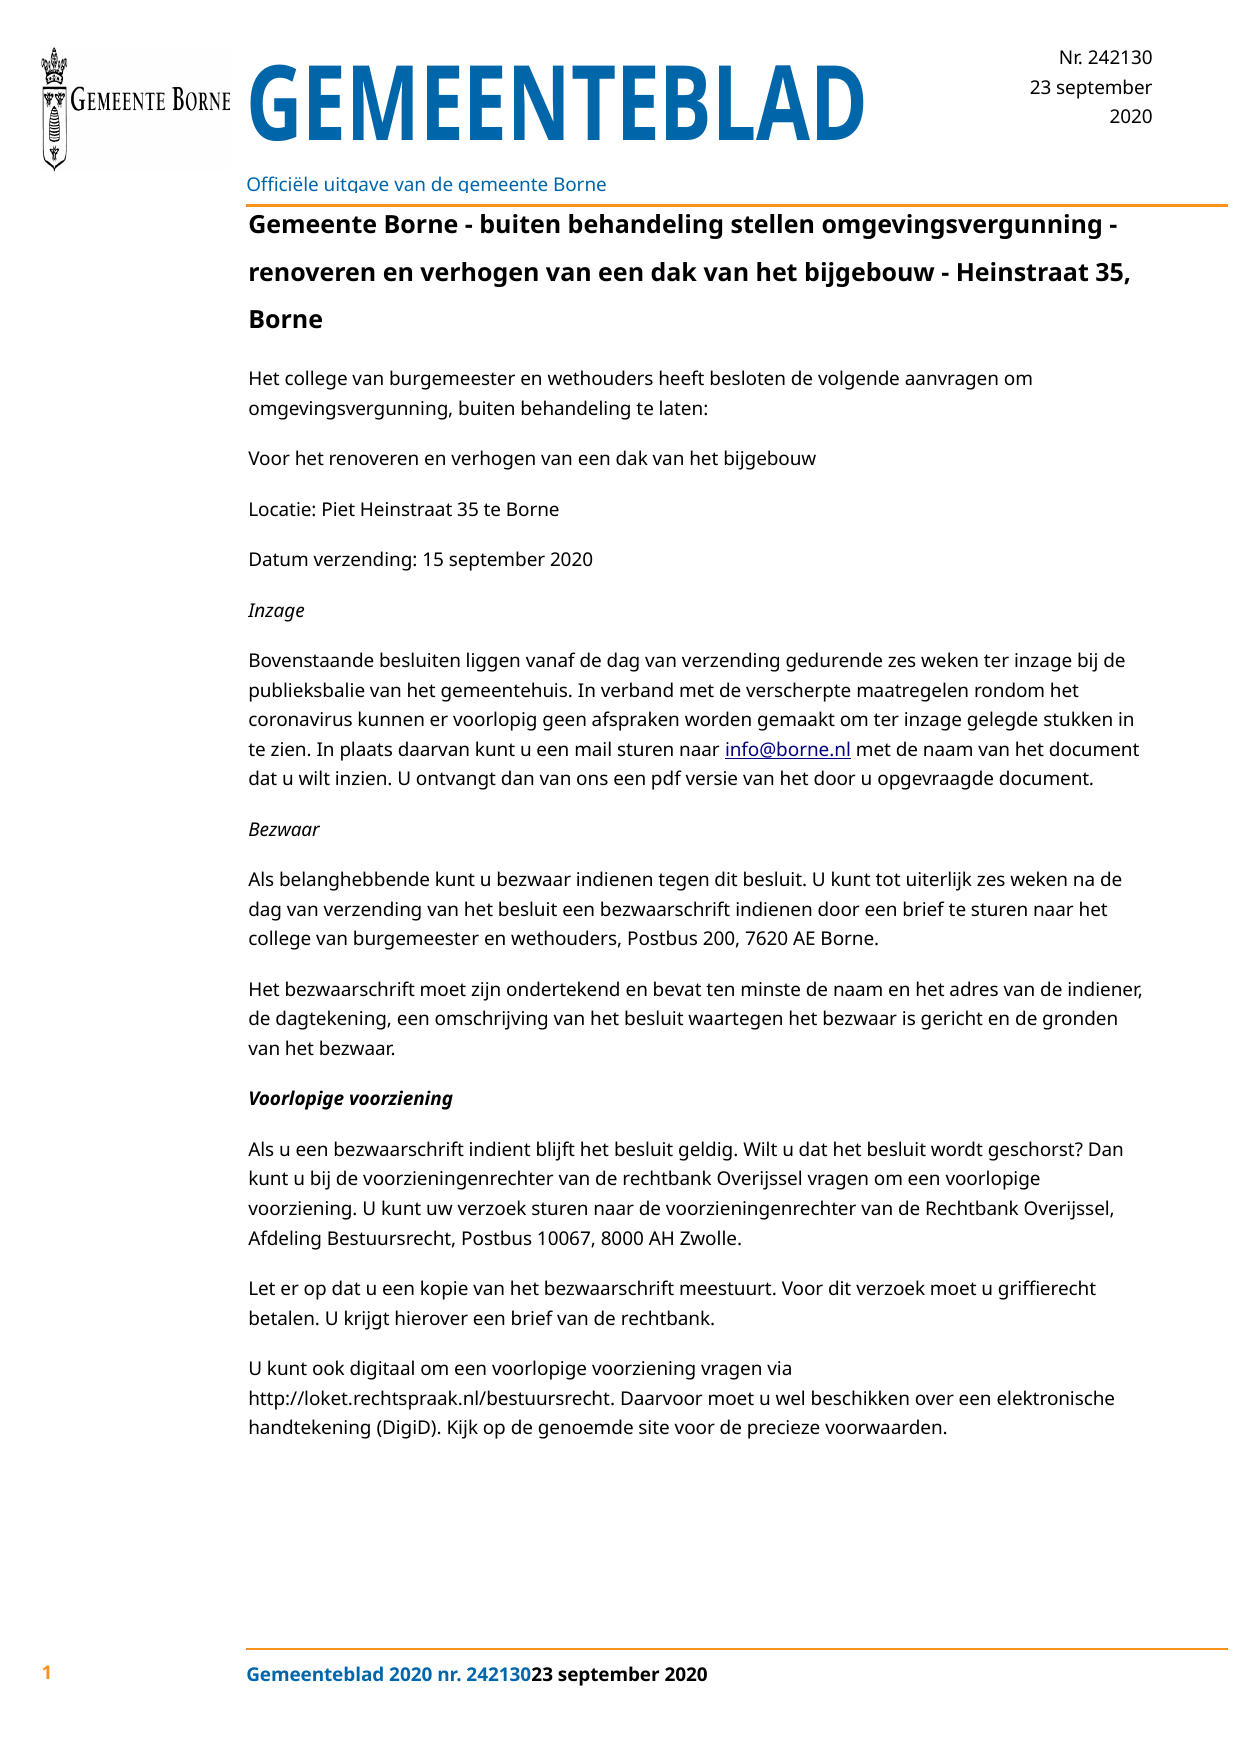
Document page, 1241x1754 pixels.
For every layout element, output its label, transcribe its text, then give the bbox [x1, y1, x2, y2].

text Datum verzending: 15 september 2020 [248, 546, 1152, 572]
text Voorlopige voorziening [248, 1086, 1152, 1111]
text U kunt ook digitaal om een voorlopige voorziening vragen via http://loket.rechtspraak.nl/bestuursrecht. Daarvoor moet u wel beschikken over een elektronische handtekening (DigiD). Kijk op de genoemde site voor de precieze voorwaarden. [248, 1355, 1152, 1440]
text Bezwaar [248, 816, 1152, 842]
text Gemeente Borne - buiten behandeling stellen omgevingsvergunning - renoveren en verhogen van een dak van het bijgebouw - Heinstraat 35, Borne [248, 207, 1152, 336]
text Inzage [248, 597, 1152, 622]
picture [41, 47, 231, 172]
text Locatie: Piet Heinstraat 35 te Borne [248, 496, 1152, 522]
text Het bezwaarschrift moet zijn ondertekend en bevat ten minste de naam en het adres van de indiener, de dagtekening, een omschrijving van het besluit waartegen het bezwaar is gericht en de gronden van het bezwaar. [248, 976, 1152, 1061]
text Bovenstaande besluiten liggen vanaf de dag van verzending gedurende zes weken ter inzage bij de publieksbalie van het gemeentehuis. In verband met de verscherpte maatregelen rondom het coronavirus kunnen er voorlopig geen afspraken worden gemaakt om ter inzage gelegde stukken in te zien. In plaats daarvan kunt u een mail sturen naar info@borne.nl met de naam van het document dat u wilt inzien. U ontvangt dan van ons een pdf versie van het door u opgevraagde document. [248, 647, 1152, 791]
text Als belanghebbende kunt u bezwaar indienen tegen dit besluit. U kunt tot uiterlijk zes weken na de dag van verzending van het besluit een bezwaarschrift indienen door een brief te sturen naar het college van burgemeester en wethouders, Postbus 200, 7620 AE Borne. [248, 866, 1152, 951]
text Voor het renoveren en verhogen van een dak van het bijgebouw [248, 446, 1152, 471]
text Het college van burgemeester en wethouders heeft besloten de volgende aanvragen om omgevingsvergunning, buiten behandeling te laten: [248, 366, 1152, 421]
text Let er op dat u een kopie van het bezwaarschrift meestuurt. Voor dit verzoek moet u griffierecht betalen. U krijgt hierover een brief van de rechtbank. [248, 1275, 1152, 1330]
text Als u een bezwaarschrift indient blijft het besluit geldig. Wilt u dat het besluit wordt geschorst? Dan kunt u bij de voorzieningenrechter van de rechtbank Overijssel vragen om een voorlopige voorziening. U kunt uw verzoek sturen naar de voorzieningenrechter van de Rechtbank Overijssel, Afdeling Bestuursrecht, Postbus 10067, 8000 AH Zwolle. [248, 1136, 1152, 1250]
